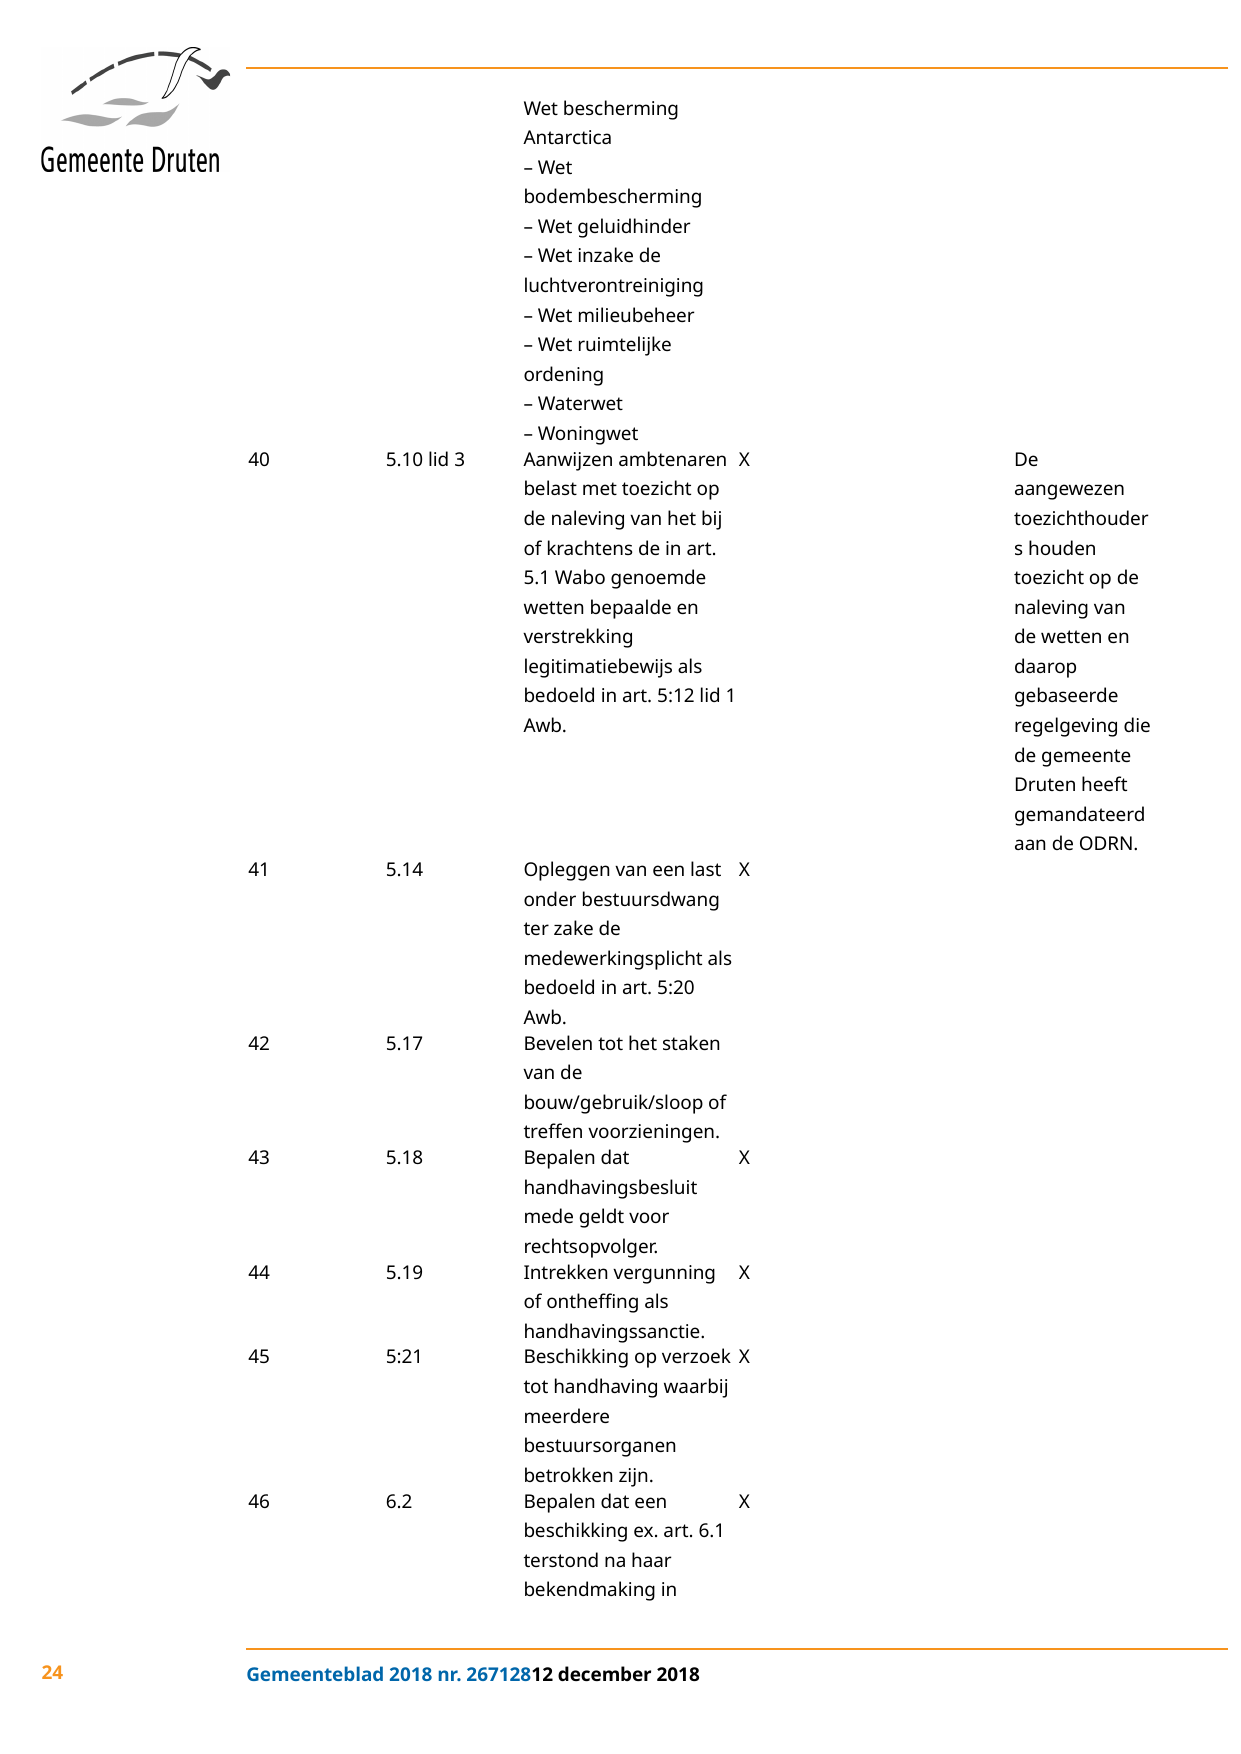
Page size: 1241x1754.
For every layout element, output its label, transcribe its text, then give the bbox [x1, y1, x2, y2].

table_cell [739, 95, 876, 446]
table_cell X [739, 856, 876, 1030]
table_cell 46 [248, 1488, 386, 1602]
table_cell [1014, 856, 1152, 1030]
table_cell X [739, 1344, 876, 1488]
table_cell 5.18 [386, 1144, 523, 1259]
table_cell [876, 1259, 1014, 1344]
table_cell [876, 1144, 1014, 1259]
table_cell [1014, 1259, 1152, 1344]
table_cell 43 [248, 1144, 386, 1259]
table_cell [1014, 1030, 1152, 1144]
table_cell Bevelen tot het staken van de bouw/gebruik/sloop of treffen voorzieningen. [523, 1030, 739, 1144]
table_cell [876, 856, 1014, 1030]
table_cell Intrekken vergunning of ontheffing als handhavingssanctie. [523, 1259, 739, 1344]
table_cell 40 [248, 446, 386, 856]
table_cell 5.10 lid 3 [386, 446, 523, 856]
table_cell 5.17 [386, 1030, 523, 1144]
table_cell 5.19 [386, 1259, 523, 1344]
table_cell X [739, 446, 876, 856]
table_cell 5.14 [386, 856, 523, 1030]
table_cell [739, 1030, 876, 1144]
table_cell Bepalen dat handhavingsbesluit mede geldt voor rechtsopvolger. [523, 1144, 739, 1259]
table_cell [876, 1488, 1014, 1602]
table_cell 5:21 [386, 1344, 523, 1488]
table_cell [876, 95, 1014, 446]
table_cell 6.2 [386, 1488, 523, 1602]
table_cell [876, 446, 1014, 856]
table_cell Opleggen van een last onder bestuursdwang ter zake de medewerkingsplicht als bedoeld in art. 5:20 Awb. [523, 856, 739, 1030]
table_cell Wet bescherming Antarctica – Wet bodembescherming – Wet geluidhinder – Wet inzake de luchtverontreiniging – Wet milieubeheer – Wet ruimtelijke ordening – Waterwet – Woningwet [523, 95, 739, 446]
picture [41, 47, 231, 172]
table_cell [876, 1344, 1014, 1488]
table_cell Aanwijzen ambtenaren belast met toezicht op de naleving van het bij of krachtens de in art. 5.1 Wabo genoemde wetten bepaalde en verstrekking legitimatiebewijs als bedoeld in art. 5:12 lid 1 Awb. [523, 446, 739, 856]
table_cell 45 [248, 1344, 386, 1488]
table_cell [386, 95, 523, 446]
table_cell X [739, 1144, 876, 1259]
table_cell 44 [248, 1259, 386, 1344]
table_cell [876, 1030, 1014, 1144]
table_cell 41 [248, 856, 386, 1030]
table_cell [1014, 1488, 1152, 1602]
table_cell [1014, 1144, 1152, 1259]
table_cell Beschikking op verzoek tot handhaving waarbij meerdere bestuursorganen betrokken zijn. [523, 1344, 739, 1488]
table_cell X [739, 1488, 876, 1602]
table_cell De aangewezen toezichthouders houden toezicht op de naleving van de wetten en daarop gebaseerde regelgeving die de gemeente Druten heeft gemandateerd aan de ODRN. [1014, 446, 1152, 856]
table_cell [1014, 1344, 1152, 1488]
table_cell Bepalen dat een beschikking ex. art. 6.1 terstond na haar bekendmaking in [523, 1488, 739, 1602]
table_cell [1014, 95, 1152, 446]
table_cell [248, 95, 386, 446]
table_cell X [739, 1259, 876, 1344]
table_cell 42 [248, 1030, 386, 1144]
